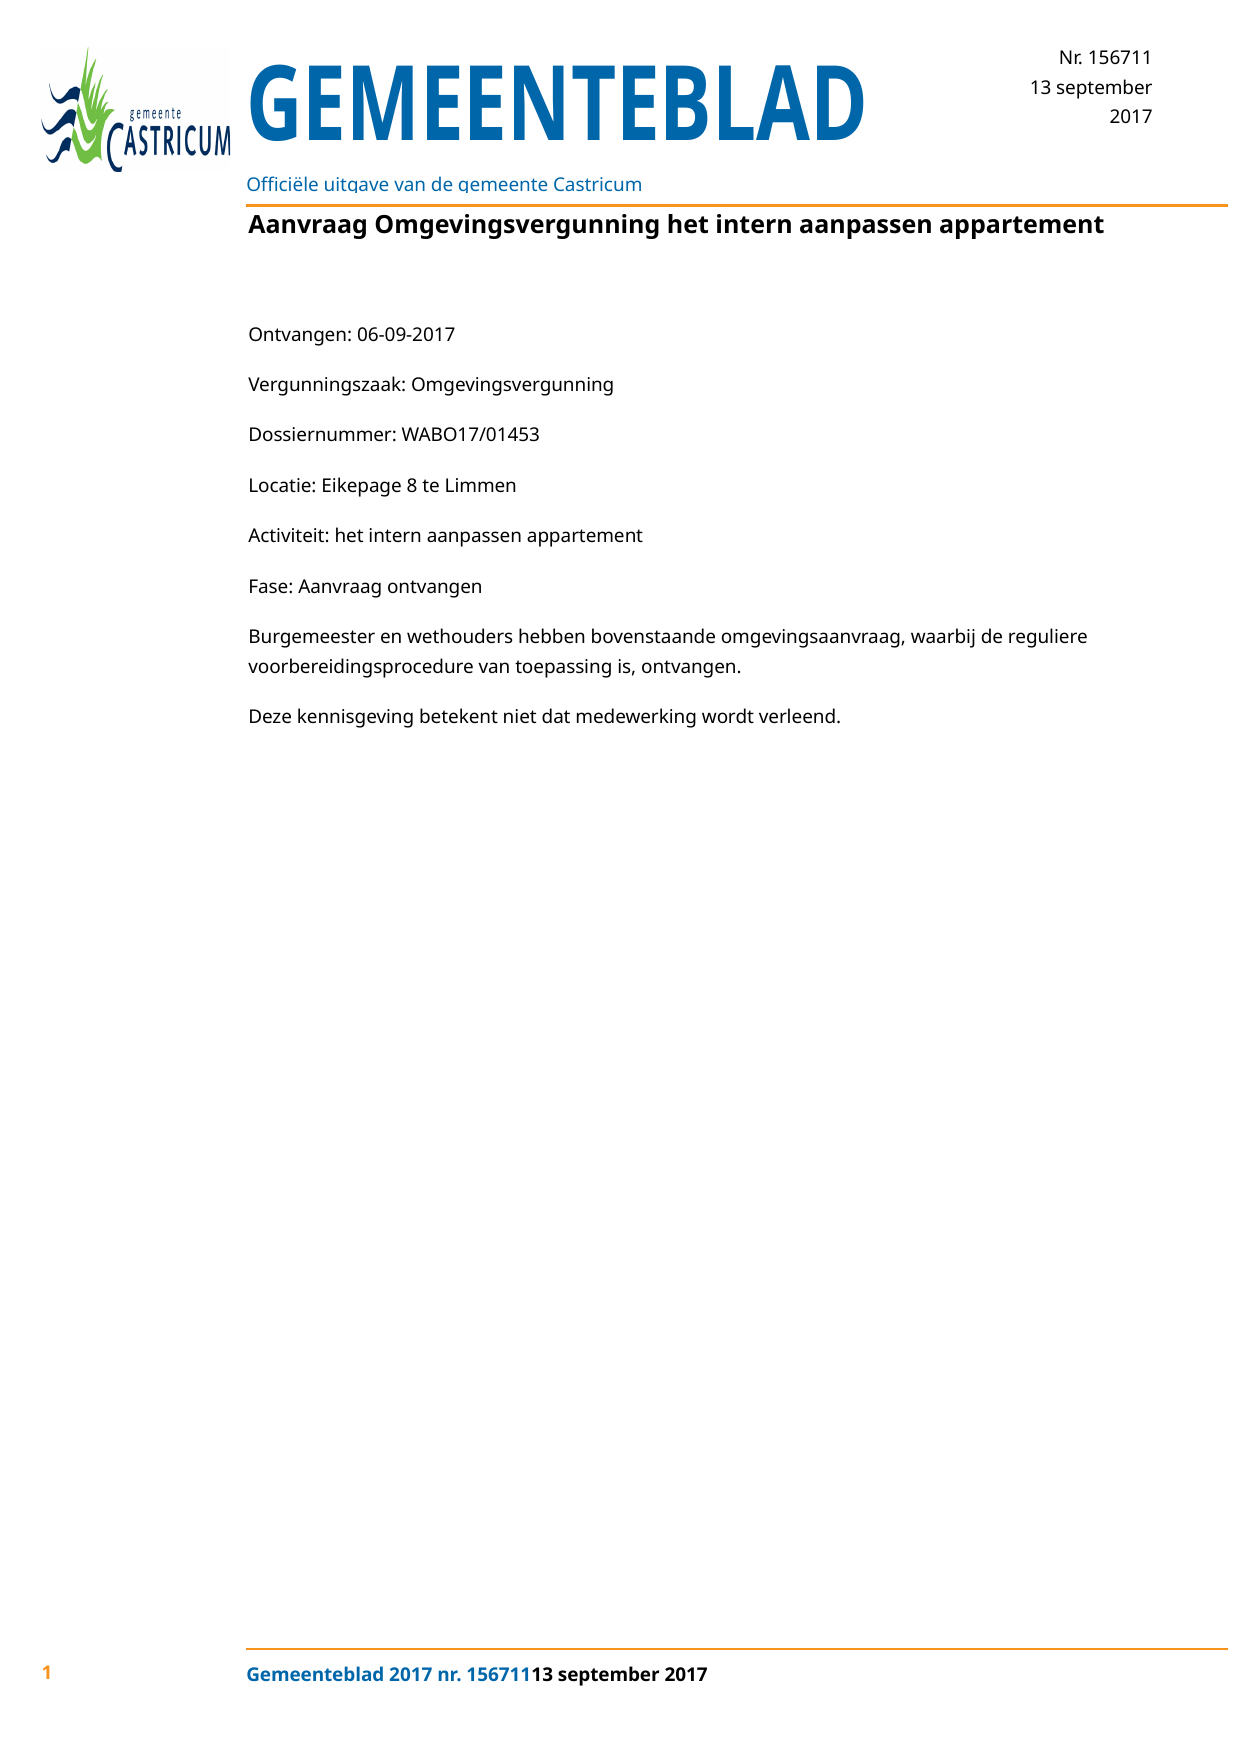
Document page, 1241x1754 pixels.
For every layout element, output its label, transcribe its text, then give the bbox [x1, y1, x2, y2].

text Aanvraag Omgevingsvergunning het intern aanpassen appartement [248, 207, 1152, 241]
text Fase: Aanvraag ontvangen [248, 573, 1152, 598]
text Ontvangen: 06-09-2017 [248, 321, 1152, 346]
picture [41, 47, 231, 172]
text Dossiernummer: WABO17/01453 [248, 422, 1152, 447]
text Activiteit: het intern aanpassen appartement [248, 522, 1152, 548]
text Locatie: Eikepage 8 te Limmen [248, 472, 1152, 498]
text Vergunningszaak: Omgevingsvergunning [248, 371, 1152, 397]
text Burgemeester en wethouders hebben bovenstaande omgevingsaanvraag, waarbij de reguliere voorbereidingsprocedure van toepassing is, ontvangen. [248, 623, 1152, 678]
text Deze kennisgeving betekent niet dat medewerking wordt verleend. [248, 703, 1152, 729]
